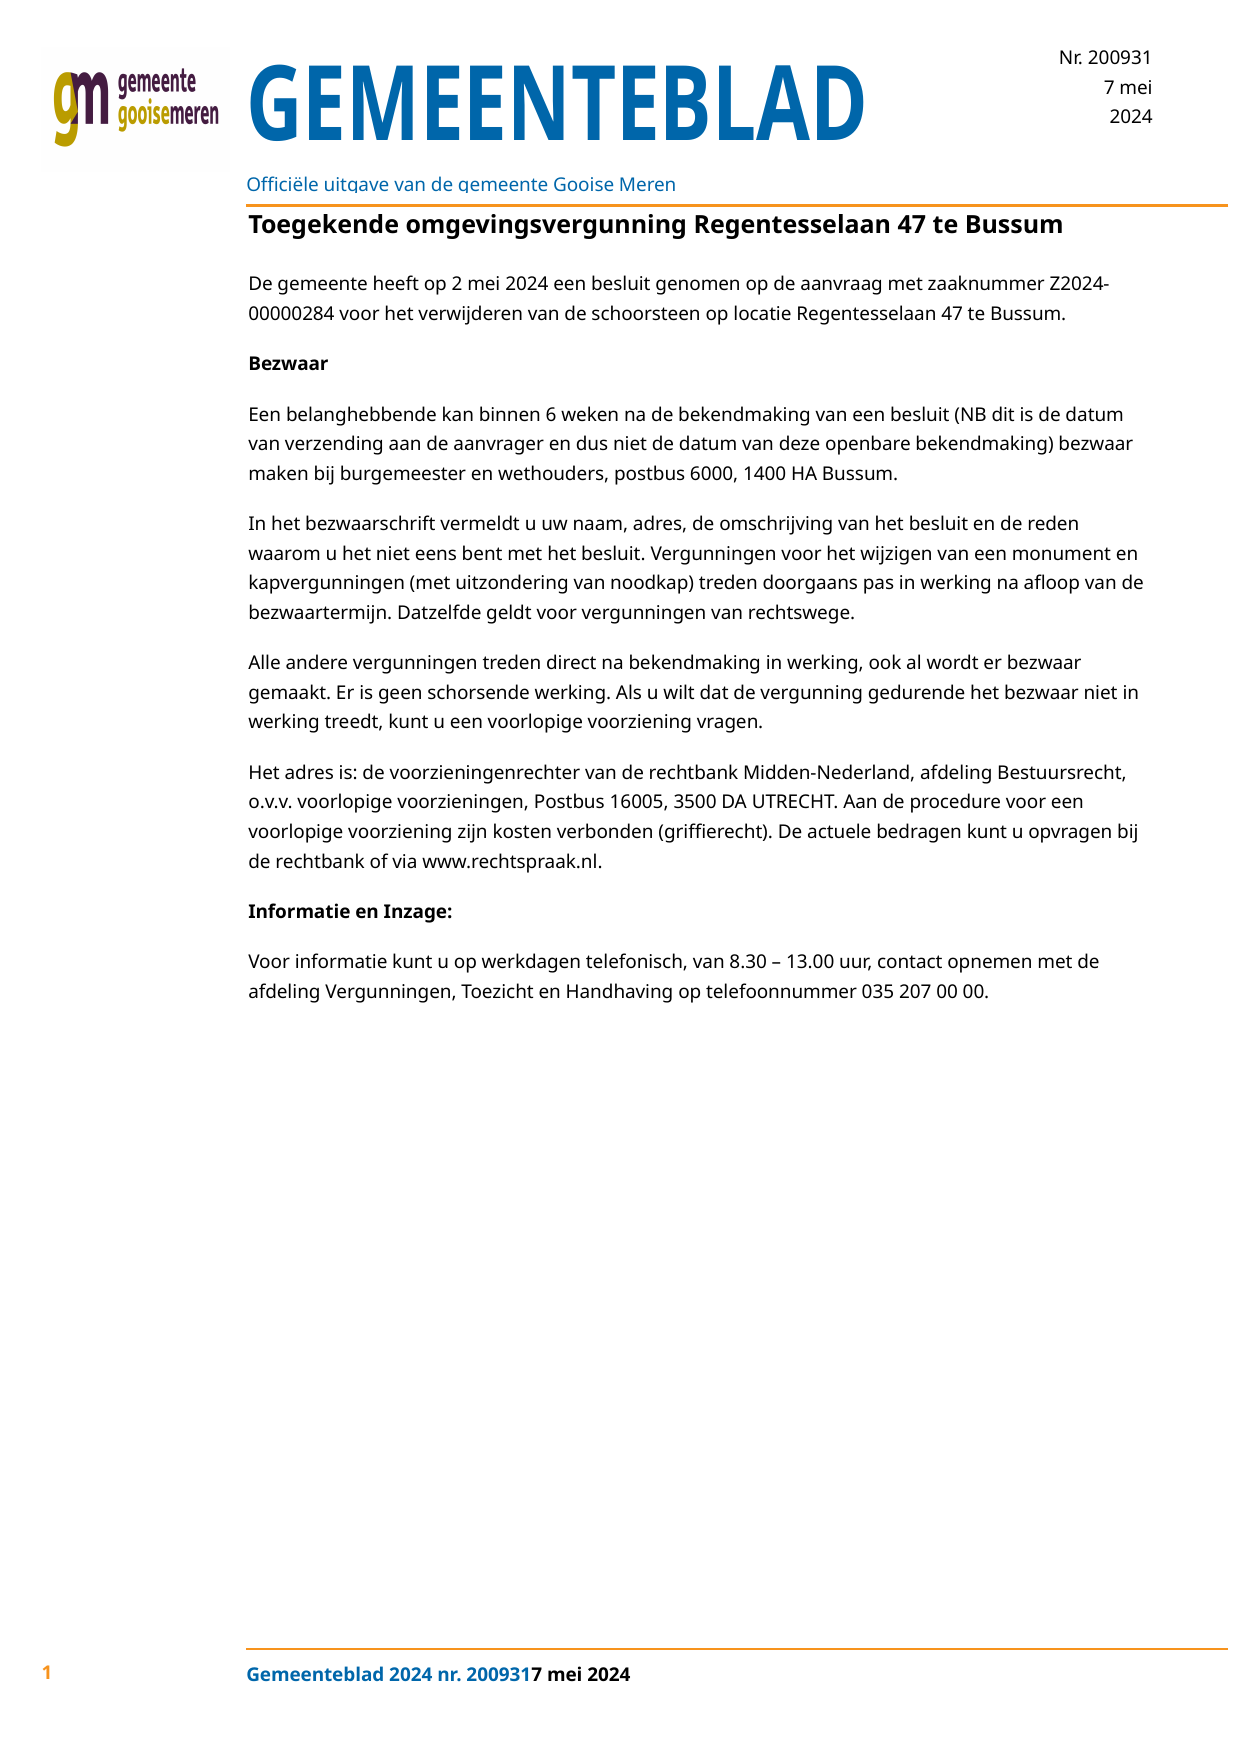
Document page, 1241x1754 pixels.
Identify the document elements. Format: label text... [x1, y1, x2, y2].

text Voor informatie kunt u op werkdagen telefonisch, van 8.30 – 13.00 uur, contact opnemen met de afdeling Vergunningen, Toezicht en Handhaving op telefoonnummer 035 207 00 00. [248, 949, 1152, 1004]
text In het bezwaarschrift vermeldt u uw naam, adres, de omschrijving van het besluit en de reden waarom u het niet eens bent met het besluit. Vergunningen voor het wijzigen van een monument en kapvergunningen (met uitzondering van noodkap) treden doorgaans pas in werking na afloop van de bezwaartermijn. Datzelfde geldt voor vergunningen van rechtswege. [248, 510, 1152, 625]
text Bezwaar [248, 350, 1152, 376]
text Informatie en Inzage: [248, 898, 1152, 924]
text Het adres is: de voorzieningenrechter van de rechtbank Midden-Nederland, afdeling Bestuursrecht, o.v.v. voorlopige voorzieningen, Postbus 16005, 3500 DA UTRECHT. Aan de procedure voor een voorlopige voorziening zijn kosten verbonden (griffierecht). De actuele bedragen kunt u opvragen bij de rechtbank of via www.rechtspraak.nl. [248, 759, 1152, 873]
text De gemeente heeft op 2 mei 2024 een besluit genomen op de aanvraag met zaaknummer Z2024-00000284 voor het verwijderen van de schoorsteen op locatie Regentesselaan 47 te Bussum. [248, 270, 1152, 326]
picture [41, 47, 231, 172]
text Toegekende omgevingsvergunning Regentesselaan 47 te Bussum [248, 207, 1152, 241]
text Alle andere vergunningen treden direct na bekendmaking in werking, ook al wordt er bezwaar gemaakt. Er is geen schorsende werking. Als u wilt dat de vergunning gedurende het bezwaar niet in werking treedt, kunt u een voorlopige voorziening vragen. [248, 649, 1152, 734]
text Een belanghebbende kan binnen 6 weken na de bekendmaking van een besluit (NB dit is de datum van verzending aan de aanvrager en dus niet de datum van deze openbare bekendmaking) bezwaar maken bij burgemeester en wethouders, postbus 6000, 1400 HA Bussum. [248, 401, 1152, 486]
